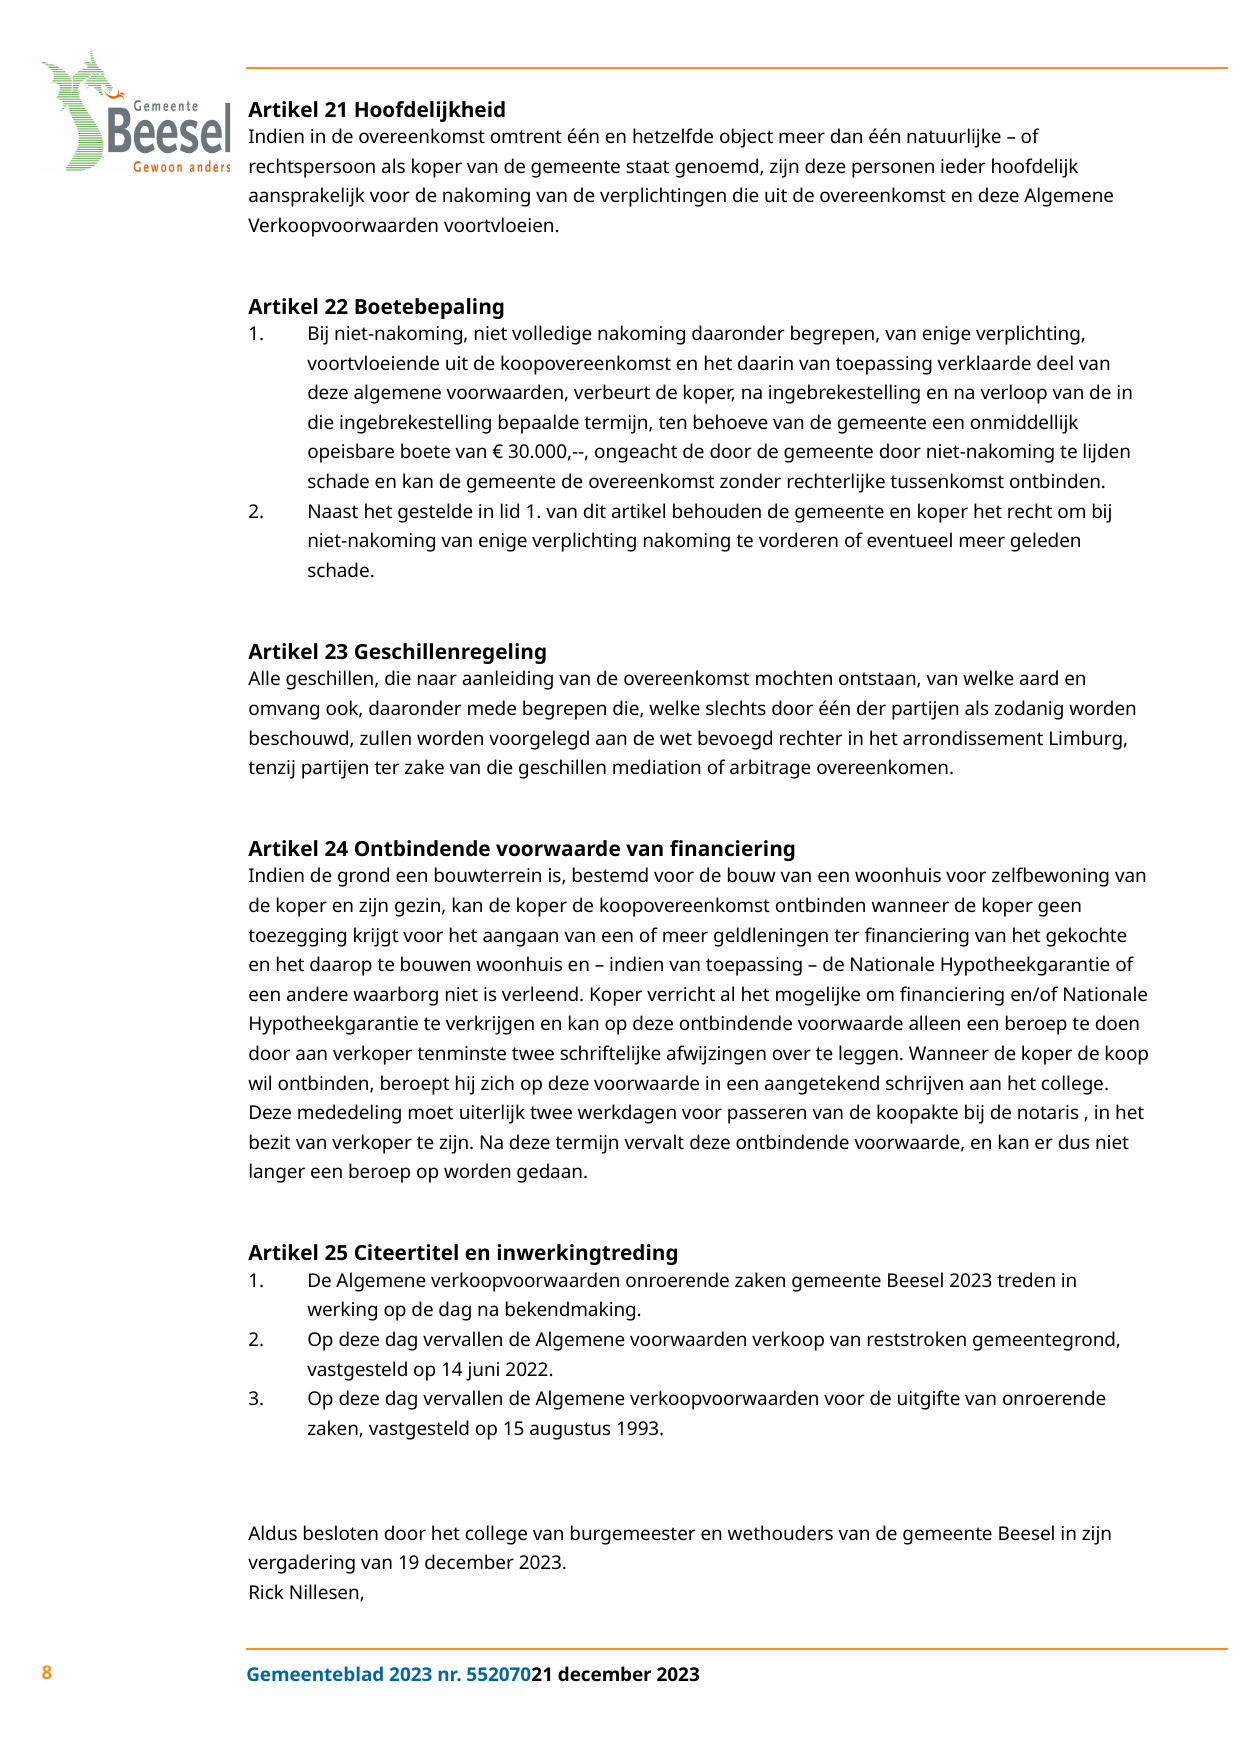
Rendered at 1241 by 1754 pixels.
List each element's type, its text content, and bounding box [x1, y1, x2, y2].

list Op deze dag vervallen de Algemene verkoopvoorwaarden voor de uitgifte van onroerende zaken, vastgesteld op 15 augustus 1993. [248, 1385, 1152, 1441]
text Indien in de overeenkomst omtrent één en hetzelfde object meer dan één natuurlijke – of rechtspersoon als koper van de gemeente staat genoemd, zijn deze personen ieder hoofdelijk aansprakelijk voor de nakoming van de verplichtingen die uit de overeenkomst en deze Algemene Verkoopvoorwaarden voortvloeien. [248, 123, 1152, 238]
text Artikel 22 Boetebepaling [248, 292, 1152, 320]
text Artikel 21 Hoofdelijkheid [248, 95, 1152, 123]
list Naast het gestelde in lid 1. van dit artikel behouden de gemeente en koper het recht om bij niet-nakoming van enige verplichting nakoming te vorderen of eventueel meer geleden schade. [248, 498, 1152, 583]
text Rick Nillesen, [248, 1579, 1152, 1604]
picture [41, 47, 231, 172]
text Artikel 25 Citeertitel en inwerkingtreding [248, 1238, 1152, 1267]
list Op deze dag vervallen de Algemene voorwaarden verkoop van reststroken gemeentegrond, vastgesteld op 14 juni 2022. [248, 1326, 1152, 1381]
list Bij niet-nakoming, niet volledige nakoming daaronder begrepen, van enige verplichting, voortvloeiende uit de koopovereenkomst en het daarin van toepassing verklaarde deel van deze algemene voorwaarden, verbeurt de koper, na ingebrekestelling en na verloop van de in die ingebrekestelling bepaalde termijn, ten behoeve van de gemeente een onmiddellijk opeisbare boete van € 30.000,--, ongeacht de door de gemeente door niet-nakoming te lijden schade en kan de gemeente de overeenkomst zonder rechterlijke tussenkomst ontbinden. [248, 320, 1152, 494]
list De Algemene verkoopvoorwaarden onroerende zaken gemeente Beesel 2023 treden in werking op de dag na bekendmaking. [248, 1267, 1152, 1322]
text Alle geschillen, die naar aanleiding van de overeenkomst mochten ontstaan, van welke aard en omvang ook, daaronder mede begrepen die, welke slechts door één der partijen als zodanig worden beschouwd, zullen worden voorgelegd aan de wet bevoegd rechter in het arrondissement Limburg, tenzij partijen ter zake van die geschillen mediation of arbitrage overeenkomen. [248, 666, 1152, 780]
text Indien de grond een bouwterrein is, bestemd voor de bouw van een woonhuis voor zelfbewoning van de koper en zijn gezin, kan de koper de koopovereenkomst ontbinden wanneer de koper geen toezegging krijgt voor het aangaan van een of meer geldleningen ter financiering van het gekochte en het daarop te bouwen woonhuis en – indien van toepassing – de Nationale Hypotheekgarantie of een andere waarborg niet is verleend. Koper verricht al het mogelijke om financiering en/of Nationale Hypotheekgarantie te verkrijgen en kan op deze ontbindende voorwaarde alleen een beroep te doen door aan verkoper tenminste twee schriftelijke afwijzingen over te leggen. Wanneer de koper de koop wil ontbinden, beroept hij zich op deze voorwaarde in een aangetekend schrijven aan het college. Deze mededeling moet uiterlijk twee werkdagen voor passeren van de koopakte bij de notaris , in het bezit van verkoper te zijn. Na deze termijn vervalt deze ontbindende voorwaarde, en kan er dus niet langer een beroep op worden gedaan. [248, 863, 1152, 1184]
text Artikel 23 Geschillenregeling [248, 637, 1152, 666]
text Artikel 24 Ontbindende voorwaarde van financiering [248, 834, 1152, 863]
text Aldus besloten door het college van burgemeester en wethouders van de gemeente Beesel in zijn vergadering van 19 december 2023. [248, 1520, 1152, 1575]
